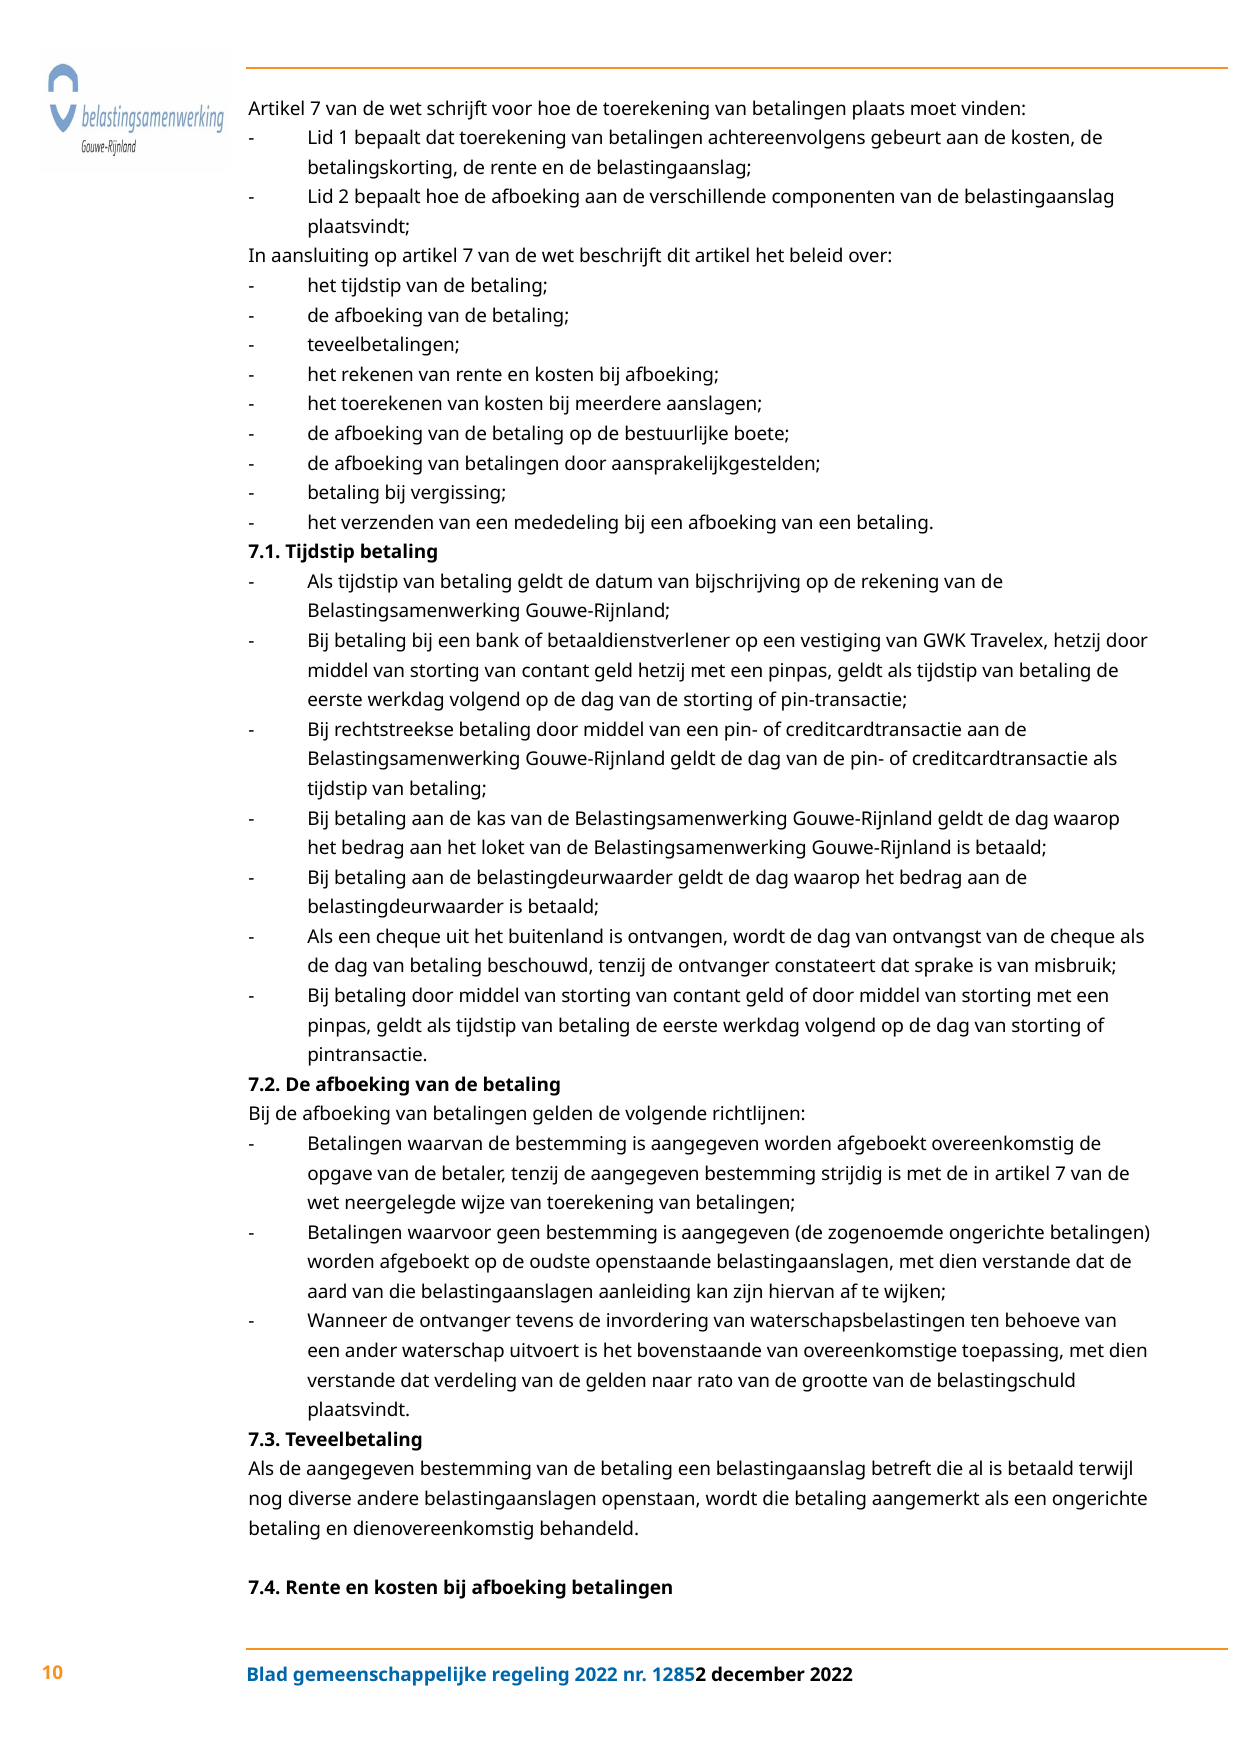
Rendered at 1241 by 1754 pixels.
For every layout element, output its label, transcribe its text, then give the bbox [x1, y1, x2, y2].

text Bij de afboeking van betalingen gelden de volgende richtlijnen: [248, 1101, 1152, 1126]
list Bij rechtstreekse betaling door middel van een pin- of creditcardtransactie aan de Belastingsamenwerking Gouwe-Rijnland geldt de dag van de pin- of creditcardtransactie als tijdstip van betaling; [248, 716, 1152, 801]
list teveelbetalingen; [248, 331, 1152, 357]
text In aansluiting op artikel 7 van de wet beschrijft dit artikel het beleid over: [248, 243, 1152, 268]
list Betalingen waarvoor geen bestemming is aangegeven (de zogenoemde ongerichte betalingen) worden afgeboekt op de oudste openstaande belastingaanslagen, met dien verstande dat de aard van die belastingaanslagen aanleiding kan zijn hiervan af te wijken; [248, 1219, 1152, 1304]
list het verzenden van een mededeling bij een afboeking van een betaling. [248, 509, 1152, 535]
text Artikel 7 van de wet schrijft voor hoe de toerekening van betalingen plaats moet vinden: [248, 95, 1152, 121]
list Betalingen waarvan de bestemming is aangegeven worden afgeboekt overeenkomstig de opgave van de betaler, tenzij de aangegeven bestemming strijdig is met de in artikel 7 van de wet neergelegde wijze van toerekening van betalingen; [248, 1130, 1152, 1215]
list Wanneer de ontvanger tevens de invordering van waterschapsbelastingen ten behoeve van een ander waterschap uitvoert is het bovenstaande van overeenkomstige toepassing, met dien verstande dat verdeling van de gelden naar rato van de grootte van de belastingschuld plaatsvindt. [248, 1308, 1152, 1422]
list Lid 2 bepaalt hoe de afboeking aan de verschillende componenten van de belastingaanslag plaatsvindt; [248, 183, 1152, 239]
list Bij betaling door middel van storting van contant geld of door middel van storting met een pinpas, geldt als tijdstip van betaling de eerste werkdag volgend op de dag van storting of pintransactie. [248, 982, 1152, 1067]
list de afboeking van de betaling op de bestuurlijke boete; [248, 420, 1152, 446]
text 7.2. De afboeking van de betaling [248, 1071, 1152, 1097]
list betaling bij vergissing; [248, 479, 1152, 505]
list Als tijdstip van betaling geldt de datum van bijschrijving op de rekening van de Belastingsamenwerking Gouwe-Rijnland; [248, 568, 1152, 623]
list Als een cheque uit het buitenland is ontvangen, wordt de dag van ontvangst van de cheque als de dag van betaling beschouwd, tenzij de ontvanger constateert dat sprake is van misbruik; [248, 923, 1152, 978]
text 7.3. Teveelbetaling [248, 1426, 1152, 1452]
list het toerekenen van kosten bij meerdere aanslagen; [248, 391, 1152, 416]
text 7.1. Tijdstip betaling [248, 538, 1152, 564]
list Bij betaling aan de belastingdeurwaarder geldt de dag waarop het bedrag aan de belastingdeurwaarder is betaald; [248, 864, 1152, 919]
picture [41, 47, 231, 172]
list het tijdstip van de betaling; [248, 272, 1152, 298]
list het rekenen van rente en kosten bij afboeking; [248, 361, 1152, 387]
list de afboeking van de betaling; [248, 302, 1152, 328]
list Bij betaling bij een bank of betaaldienstverlener op een vestiging van GWK Travelex, hetzij door middel van storting van contant geld hetzij met een pinpas, geldt als tijdstip van betaling de eerste werkdag volgend op de dag van de storting of pin-transactie; [248, 627, 1152, 712]
text Als de aangegeven bestemming van de betaling een belastingaanslag betreft die al is betaald terwijl nog diverse andere belastingaanslagen openstaan, wordt die betaling aangemerkt als een ongerichte betaling en dienovereenkomstig behandeld. [248, 1456, 1152, 1541]
text 7.4. Rente en kosten bij afboeking betalingen [248, 1574, 1152, 1600]
list de afboeking van betalingen door aansprakelijkgestelden; [248, 450, 1152, 476]
list Bij betaling aan de kas van de Belastingsamenwerking Gouwe-Rijnland geldt de dag waarop het bedrag aan het loket van de Belastingsamenwerking Gouwe-Rijnland is betaald; [248, 805, 1152, 860]
list Lid 1 bepaalt dat toerekening van betalingen achtereenvolgens gebeurt aan de kosten, de betalingskorting, de rente en de belastingaanslag; [248, 124, 1152, 180]
